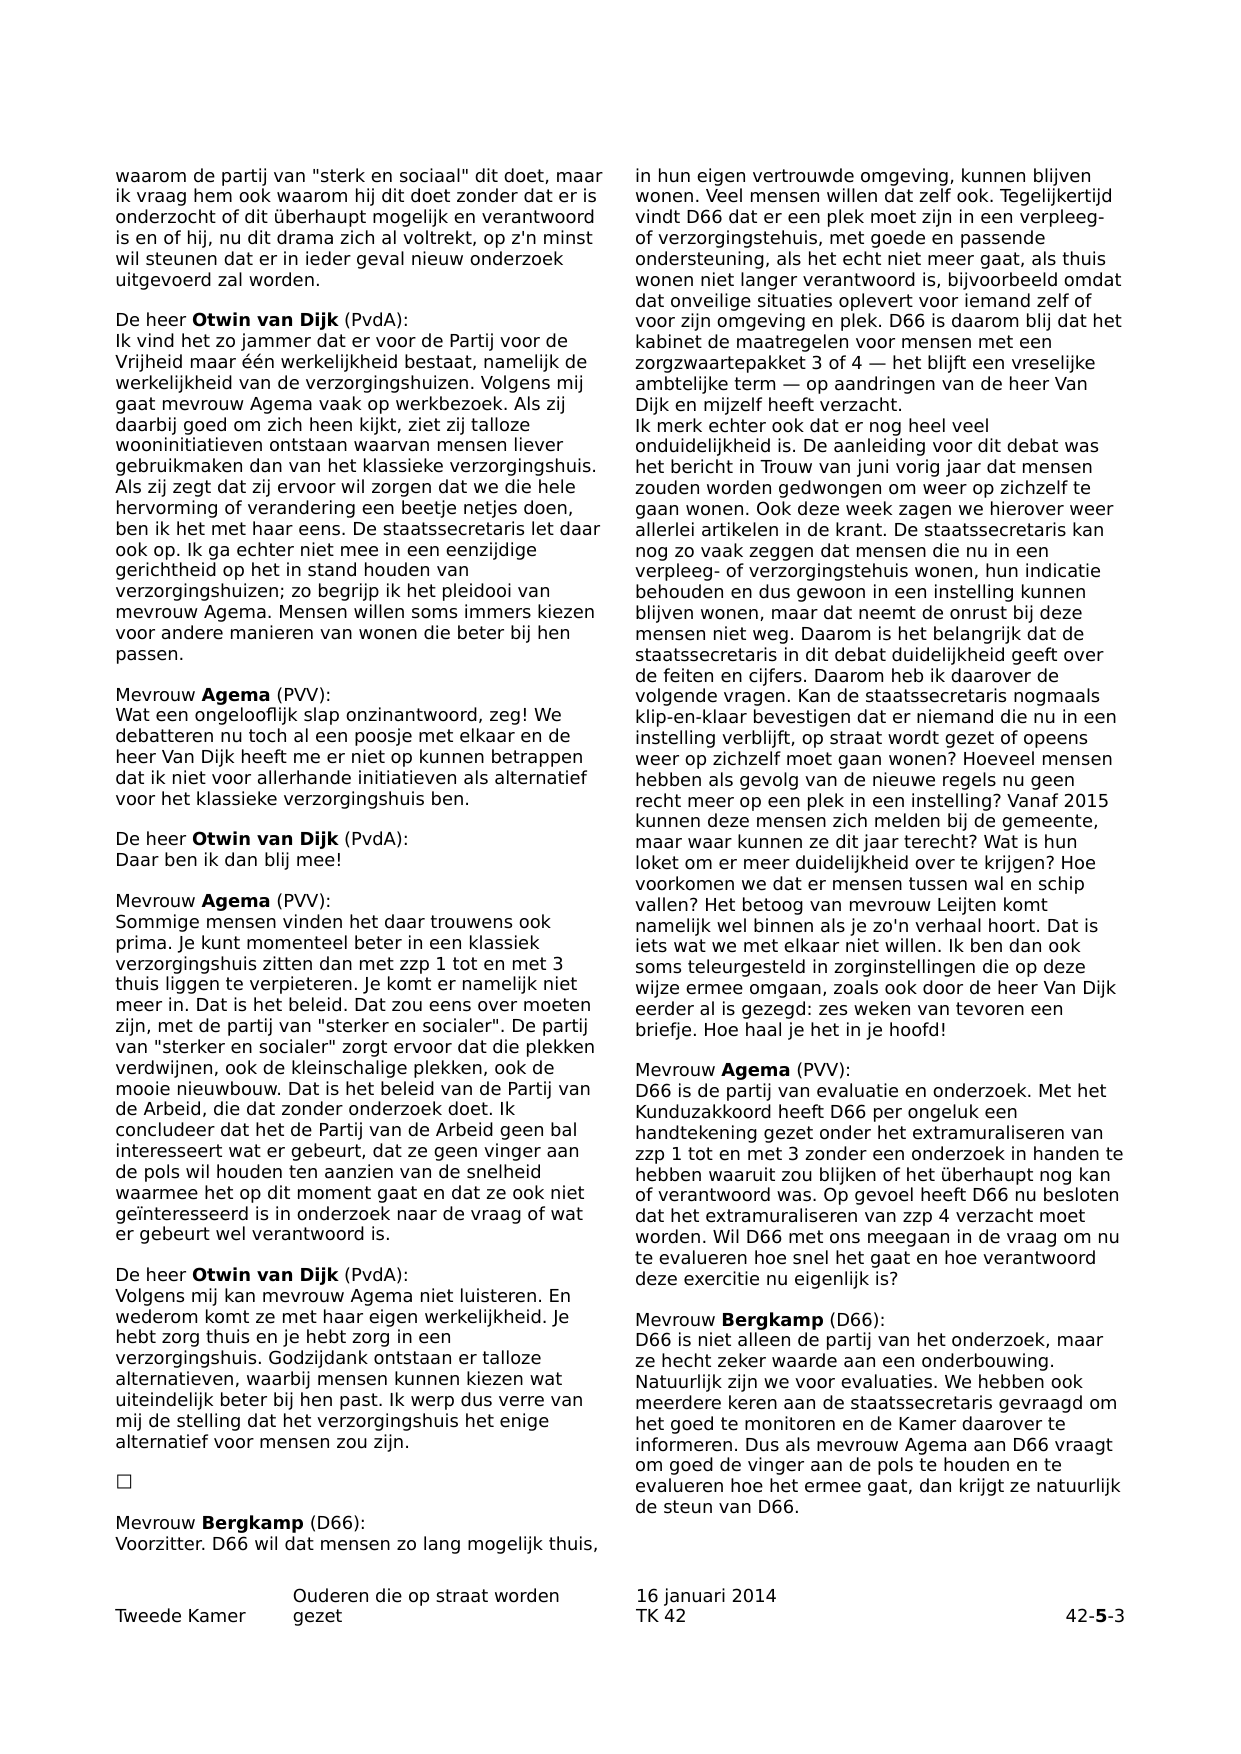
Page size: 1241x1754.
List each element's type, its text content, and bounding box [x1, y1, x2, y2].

text Wat een ongelooflijk slap onzinantwoord, zeg! We debatteren nu toch al een poosje met elkaar en de heer Van Dijk heeft me er niet op kunnen betrappen dat ik niet voor allerhande initiatieven als alternatief voor het klassieke verzorgingshuis ben. [115, 705, 605, 809]
text Ik vind het zo jammer dat er voor de Partij voor de Vrijheid maar één werkelijkheid bestaat, namelijk de werkelijkheid van de verzorgingshuizen. Volgens mij gaat mevrouw Agema vaak op werkbezoek. Als zij daarbij goed om zich heen kijkt, ziet zij talloze wooninitiatieven ontstaan waarvan mensen liever gebruikmaken dan van het klassieke verzorgingshuis. Als zij zegt dat zij ervoor wil zorgen dat we die hele hervorming of verandering een beetje netjes doen, ben ik het met haar eens. De staatssecretaris let daar ook op. Ik ga echter niet mee in een eenzijdige gerichtheid op het in stand houden van verzorgingshuizen; zo begrijp ik het pleidooi van mevrouw Agema. Mensen willen soms immers kiezen voor andere manieren van wonen die beter bij hen passen. [115, 331, 605, 664]
text Ik merk echter ook dat er nog heel veel onduidelijkheid is. De aanleiding voor dit debat was het bericht in Trouw van juni vorig jaar dat mensen zouden worden gedwongen om weer op zichzelf te gaan wonen. Ook deze week zagen we hierover weer allerlei artikelen in de krant. De staatssecretaris kan nog zo vaak zeggen dat mensen die nu in een verpleeg- of verzorgingstehuis wonen, hun indicatie behouden en dus gewoon in een instelling kunnen blijven wonen, maar dat neemt de onrust bij deze mensen niet weg. Daarom is het belangrijk dat de staatssecretaris in dit debat duidelijkheid geeft over de feiten en cijfers. Daarom heb ik daarover de volgende vragen. Kan de staatssecretaris nogmaals klip-en-klaar bevestigen dat er niemand die nu in een instelling verblijft, op straat wordt gezet of opeens weer op zichzelf moet gaan wonen? Hoeveel mensen hebben als gevolg van de nieuwe regels nu geen recht meer op een plek in een instelling? Vanaf 2015 kunnen deze mensen zich melden bij de gemeente, maar waar kunnen ze dit jaar terecht? Wat is hun loket om er meer duidelijkheid over te krijgen? Hoe voorkomen we dat er mensen tussen wal en schip vallen? Het betoog van mevrouw Leijten komt namelijk wel binnen als je zo'n verhaal hoort. Dat is iets wat we met elkaar niet willen. Ik ben dan ook soms teleurgesteld in zorginstellingen die op deze wijze ermee omgaan, zoals ook door de heer Van Dijk eerder al is gezegd: zes weken van tevoren een briefje. Hoe haal je het in je hoofd! [635, 415, 1125, 1040]
text waarom de partij van "sterk en sociaal" dit doet, maar ik vraag hem ook waarom hij dit doet zonder dat er is onderzocht of dit überhaupt mogelijk en verantwoord is en of hij, nu dit drama zich al voltrekt, op z'n minst wil steunen dat er in ieder geval nieuw onderzoek uitgevoerd zal worden. [115, 165, 605, 290]
text Daar ben ik dan blij mee! [115, 850, 605, 871]
text ⬜ [115, 1472, 605, 1493]
text Mevrouw Agema (PVV): [115, 891, 605, 912]
text Sommige mensen vinden het daar trouwens ook prima. Je kunt momenteel beter in een klassiek verzorgingshuis zitten dan met zzp 1 tot en met 3 thuis liggen te verpieteren. Je komt er namelijk niet meer in. Dat is het beleid. Dat zou eens over moeten zijn, met de partij van "sterker en socialer". De partij van "sterker en socialer" zorgt ervoor dat die plekken verdwijnen, ook de kleinschalige plekken, ook de mooie nieuwbouw. Dat is het beleid van de Partij van de Arbeid, die dat zonder onderzoek doet. Ik concludeer dat het de Partij van de Arbeid geen bal interesseert wat er gebeurt, dat ze geen vinger aan de pols wil houden ten aanzien van de snelheid waarmee het op dit moment gaat en dat ze ook niet geïnteresseerd is in onderzoek naar de vraag of wat er gebeurt wel verantwoord is. [115, 912, 605, 1245]
text Mevrouw Bergkamp (D66): [115, 1513, 605, 1534]
text De heer Otwin van Dijk (PvdA): [115, 1265, 605, 1286]
text De heer Otwin van Dijk (PvdA): [115, 829, 605, 850]
text Mevrouw Agema (PVV): [115, 684, 605, 705]
text Mevrouw Agema (PVV): [635, 1060, 1125, 1081]
text in hun eigen vertrouwde omgeving, kunnen blijven wonen. Veel mensen willen dat zelf ook. Tegelijkertijd vindt D66 dat er een plek moet zijn in een verpleeg- of verzorgingstehuis, met goede en passende ondersteuning, als het echt niet meer gaat, als thuis wonen niet langer verantwoord is, bijvoorbeeld omdat dat onveilige situaties oplevert voor iemand zelf of voor zijn omgeving en plek. D66 is daarom blij dat het kabinet de maatregelen voor mensen met een zorgzwaartepakket 3 of 4 — het blijft een vreselijke ambtelijke term — op aandringen van de heer Van Dijk en mijzelf heeft verzacht. [635, 165, 1125, 415]
text Mevrouw Bergkamp (D66): [635, 1309, 1125, 1330]
text Voorzitter. D66 wil dat mensen zo lang mogelijk thuis, [115, 1534, 605, 1554]
text D66 is niet alleen de partij van het onderzoek, maar ze hecht zeker waarde aan een onderbouwing. Natuurlijk zijn we voor evaluaties. We hebben ook meerdere keren aan de staatssecretaris gevraagd om het goed te monitoren en de Kamer daarover te informeren. Dus als mevrouw Agema aan D66 vraagt om goed de vinger aan de pols te houden en te evalueren hoe het ermee gaat, dan krijgt ze natuurlijk de steun van D66. [635, 1330, 1125, 1518]
text De heer Otwin van Dijk (PvdA): [115, 310, 605, 331]
text D66 is de partij van evaluatie en onderzoek. Met het Kunduzakkoord heeft D66 per ongeluk een handtekening gezet onder het extramuraliseren van zzp 1 tot en met 3 zonder een onderzoek in handen te hebben waaruit zou blijken of het überhaupt nog kan of verantwoord was. Op gevoel heeft D66 nu besloten dat het extramuraliseren van zzp 4 verzacht moet worden. Wil D66 met ons meegaan in de vraag om nu te evalueren hoe snel het gaat en hoe verantwoord deze exercitie nu eigenlijk is? [635, 1081, 1125, 1289]
text Volgens mij kan mevrouw Agema niet luisteren. En wederom komt ze met haar eigen werkelijkheid. Je hebt zorg thuis en je hebt zorg in een verzorgingshuis. Godzijdank ontstaan er talloze alternatieven, waarbij mensen kunnen kiezen wat uiteindelijk beter bij hen past. Ik werp dus verre van mij de stelling dat het verzorgingshuis het enige alternatief voor mensen zou zijn. [115, 1286, 605, 1452]
